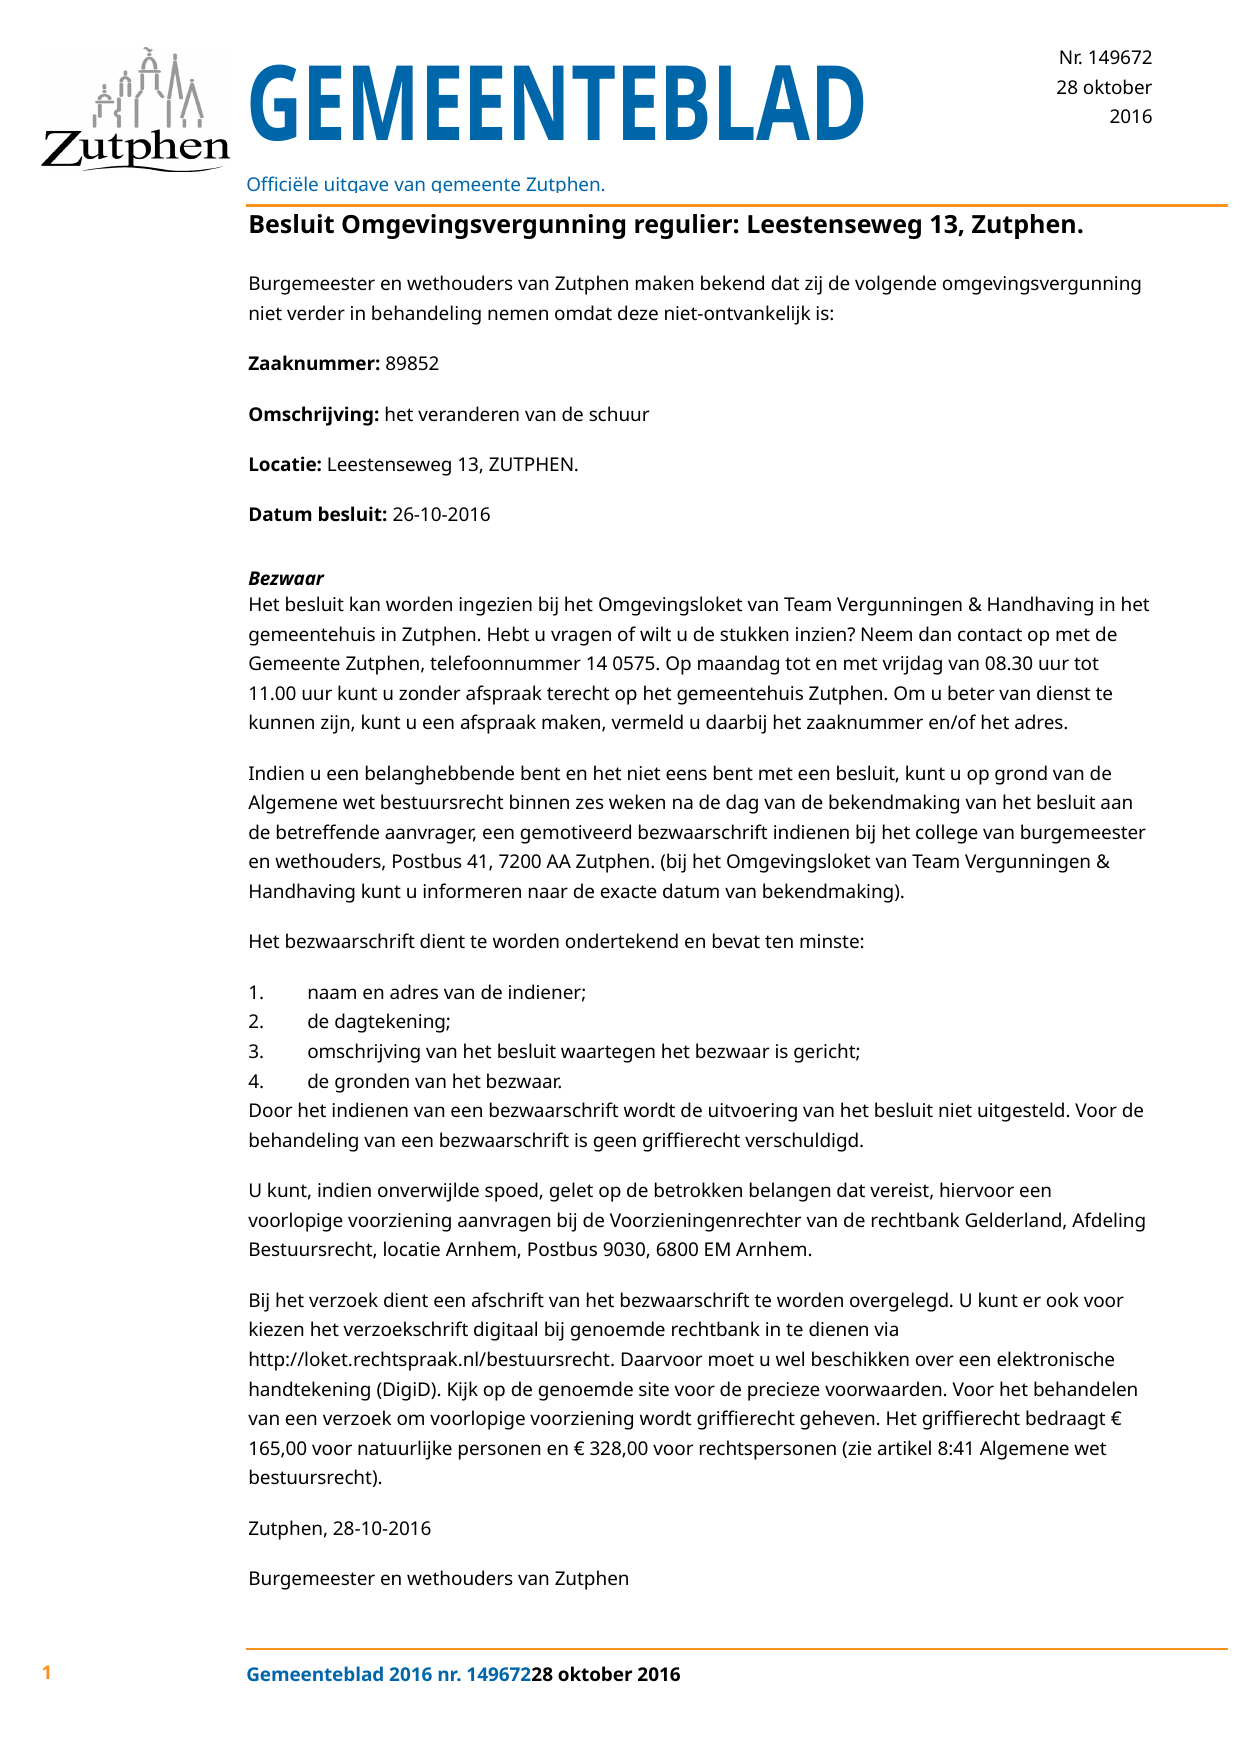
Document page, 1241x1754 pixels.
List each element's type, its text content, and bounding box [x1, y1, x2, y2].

list naam en adres van de indiener; [248, 979, 1152, 1005]
text Bezwaar [248, 566, 1152, 591]
text Burgemeester en wethouders van Zutphen maken bekend dat zij de volgende omgevingsvergunning niet verder in behandeling nemen omdat deze niet-ontvankelijk is: [248, 270, 1152, 326]
text Locatie: Leestenseweg 13, ZUTPHEN. [248, 451, 1152, 477]
text Datum besluit: 26-10-2016 [248, 502, 1152, 527]
text Indien u een belanghebbende bent en het niet eens bent met een besluit, kunt u op grond van de Algemene wet bestuursrecht binnen zes weken na de dag van de bekendmaking van het besluit aan de betreffende aanvrager, een gemotiveerd bezwaarschrift indienen bij het college van burgemeester en wethouders, Postbus 41, 7200 AA Zutphen. (bij het Omgevingsloket van Team Vergunningen & Handhaving kunt u informeren naar de exacte datum van bekendmaking). [248, 760, 1152, 904]
list de gronden van het bezwaar. [248, 1068, 1152, 1094]
text Omschrijving: het veranderen van de schuur [248, 401, 1152, 426]
text Besluit Omgevingsvergunning regulier: Leestenseweg 13, Zutphen. [248, 207, 1152, 241]
text Burgemeester en wethouders van Zutphen [248, 1565, 1152, 1591]
text Zutphen, 28-10-2016 [248, 1515, 1152, 1541]
text Zaaknummer: 89852 [248, 350, 1152, 376]
text Het bezwaarschrift dient te worden ondertekend en bevat ten minste: [248, 929, 1152, 954]
text Door het indienen van een bezwaarschrift wordt de uitvoering van het besluit niet uitgesteld. Voor de behandeling van een bezwaarschrift is geen griffierecht verschuldigd. [248, 1097, 1152, 1153]
list omschrijving van het besluit waartegen het bezwaar is gericht; [248, 1038, 1152, 1064]
list de dagtekening; [248, 1009, 1152, 1034]
text Bij het verzoek dient een afschrift van het bezwaarschrift te worden overgelegd. U kunt er ook voor kiezen het verzoekschrift digitaal bij genoemde rechtbank in te dienen via http://loket.rechtspraak.nl/bestuursrecht. Daarvoor moet u wel beschikken over een elektronische handtekening (DigiD). Kijk op de genoemde site voor de precieze voorwaarden. Voor het behandelen van een verzoek om voorlopige voorziening wordt griffierecht geheven. Het griffierecht bedraagt € 165,00 voor natuurlijke personen en € 328,00 voor rechtspersonen (zie artikel 8:41 Algemene wet bestuursrecht). [248, 1287, 1152, 1490]
text Het besluit kan worden ingezien bij het Omgevingsloket van Team Vergunningen & Handhaving in het gemeentehuis in Zutphen. Hebt u vragen of wilt u de stukken inzien? Neem dan contact op met de Gemeente Zutphen, telefoonnummer 14 0575. Op maandag tot en met vrijdag van 08.30 uur tot 11.00 uur kunt u zonder afspraak terecht op het gemeentehuis Zutphen. Om u beter van dienst te kunnen zijn, kunt u een afspraak maken, vermeld u daarbij het zaaknummer en/of het adres. [248, 591, 1152, 735]
picture [41, 47, 231, 172]
text U kunt, indien onverwijlde spoed, gelet op de betrokken belangen dat vereist, hiervoor een voorlopige voorziening aanvragen bij de Voorzieningenrechter van de rechtbank Gelderland, Afdeling Bestuursrecht, locatie Arnhem, Postbus 9030, 6800 EM Arnhem. [248, 1177, 1152, 1262]
